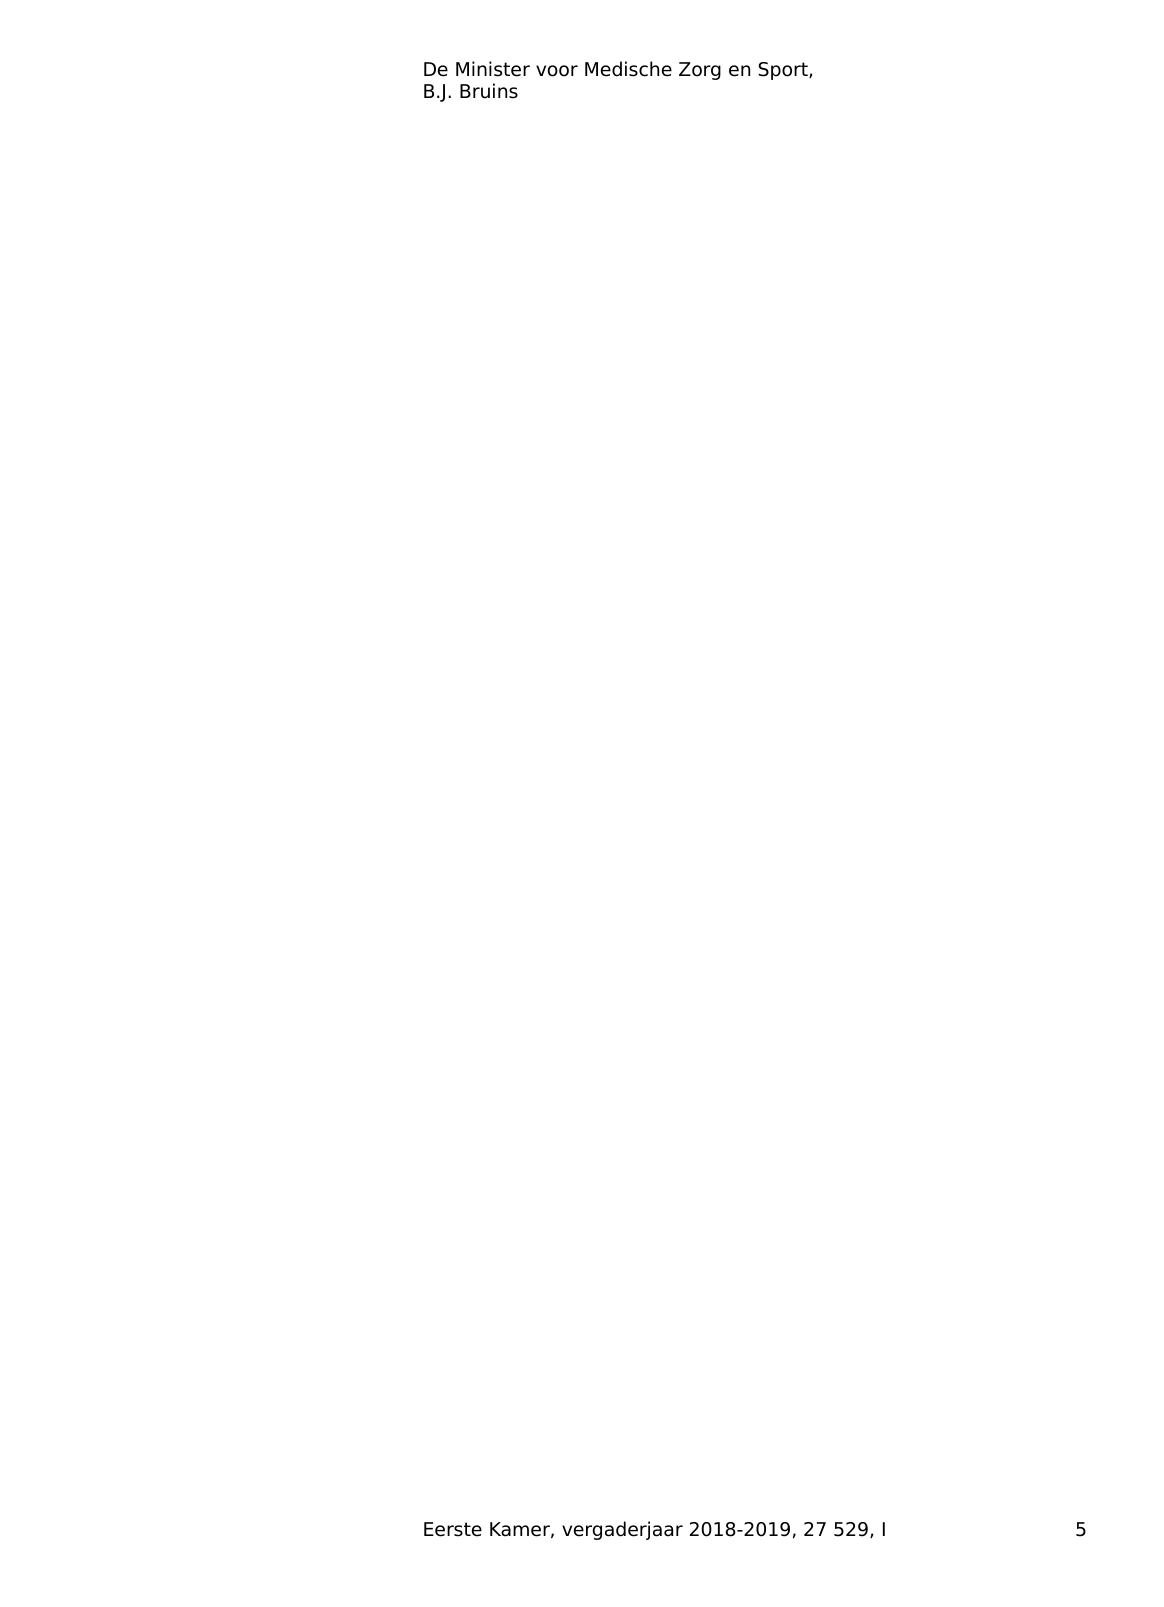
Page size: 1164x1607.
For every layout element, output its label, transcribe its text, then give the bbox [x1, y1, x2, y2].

text De Minister voor Medische Zorg en Sport, B.J. Bruins [422, 59, 1087, 103]
